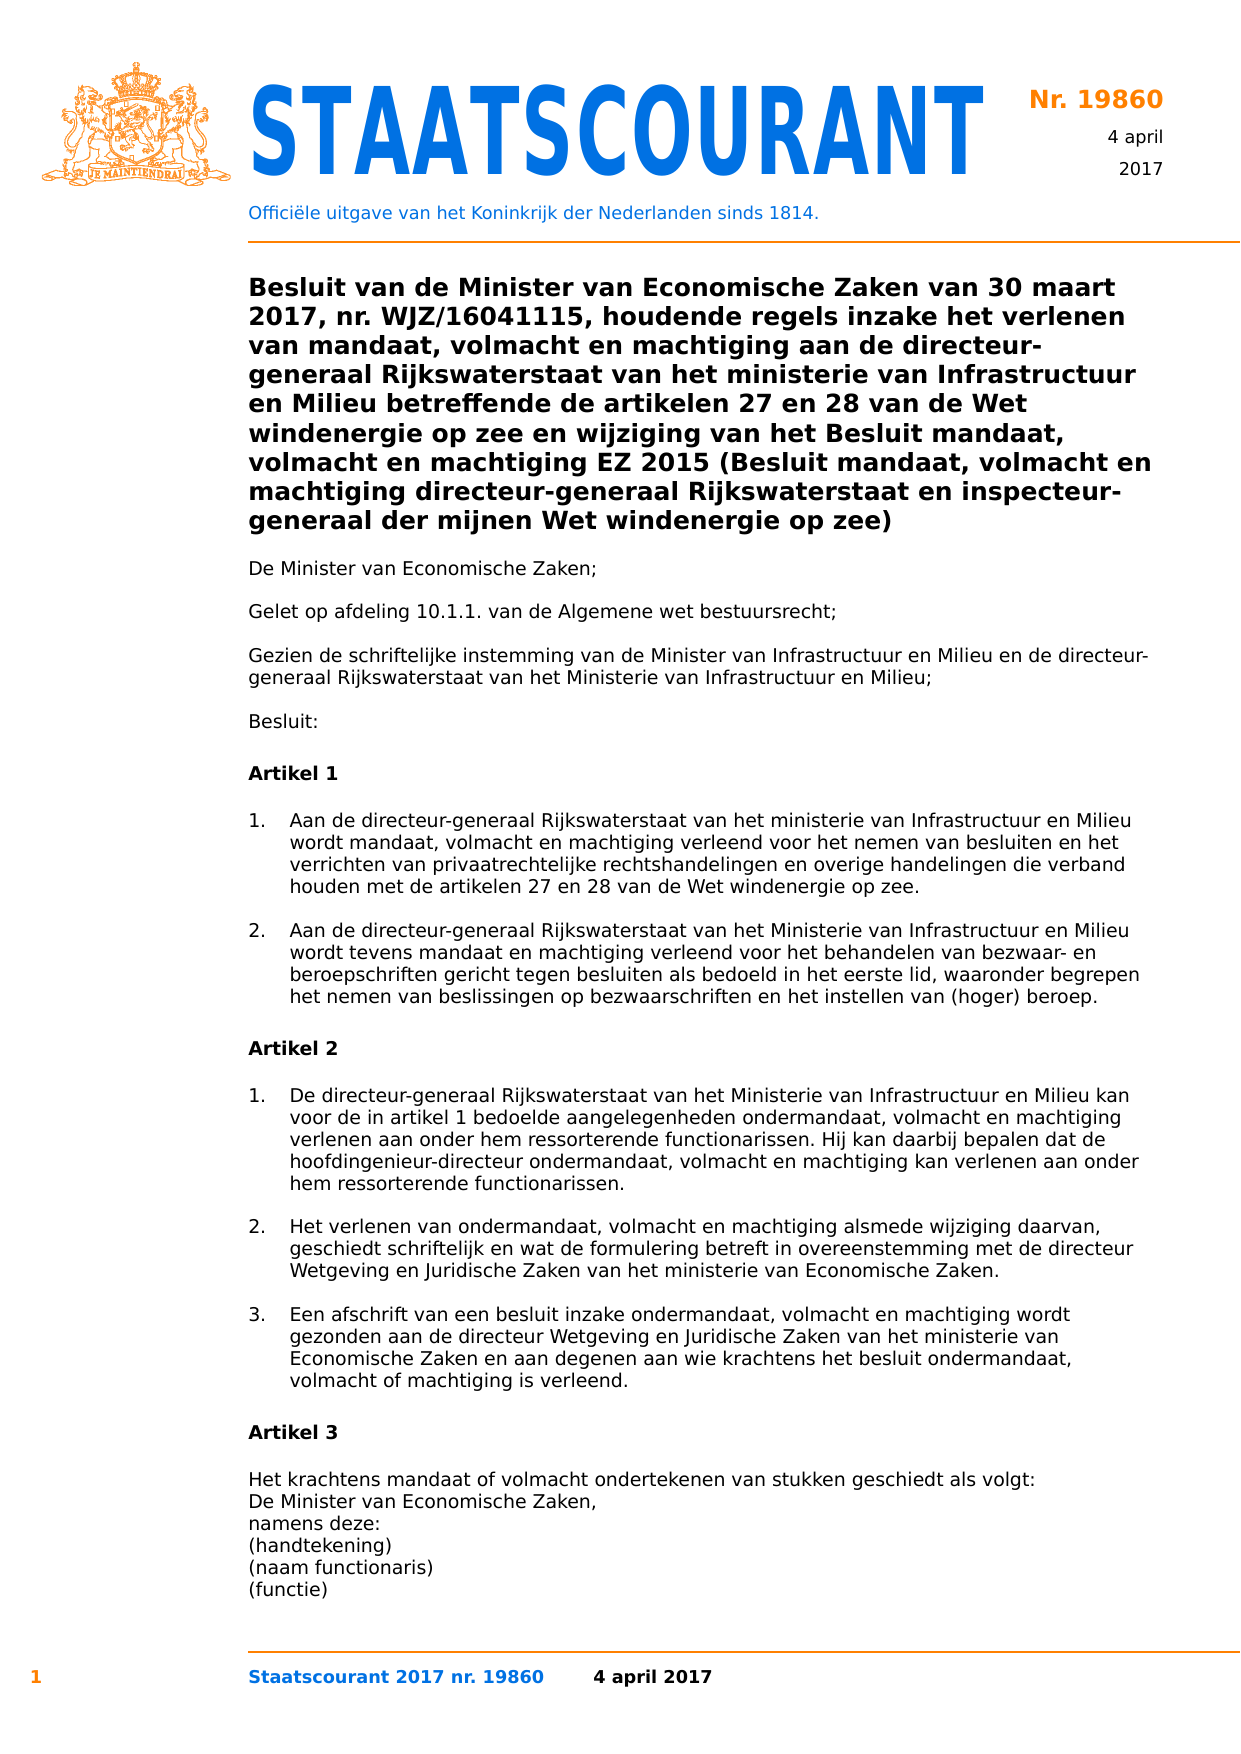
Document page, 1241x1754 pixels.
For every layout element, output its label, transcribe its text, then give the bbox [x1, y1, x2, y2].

text namens deze: [248, 1513, 1163, 1535]
text Gezien de schriftelijke instemming van de Minister van Infrastructuur en Milieu en de directeur-generaal Rijkswaterstaat van het Ministerie van Infrastructuur en Milieu; [248, 645, 1163, 689]
text Besluit: [248, 711, 1163, 733]
table_cell 2017 [998, 153, 1240, 203]
text Gelet op afdeling 10.1.1. van de Algemene wet bestuursrecht; [248, 601, 1163, 623]
text 2. Aan de directeur-generaal Rijkswaterstaat van het Ministerie van Infrastructuur en Milieu wordt tevens mandaat en machtiging verleend voor het behandelen van bezwaar- en beroepschriften gericht tegen besluiten als bedoeld in het eerste lid, waaronder begrepen het nemen van beslissingen op bezwaarschriften en het instellen van (hoger) beroep. [248, 920, 1163, 1008]
text 2. Het verlenen van ondermandaat, volmacht en machtiging alsmede wijziging daarvan, geschiedt schriftelijk en wat de formulering betreft in overeenstemming met de directeur Wetgeving en Juridische Zaken van het ministerie van Economische Zaken. [248, 1216, 1163, 1282]
table_cell Officiële uitgave van het Koninkrijk der Nederlanden sinds 1814. [248, 203, 1240, 241]
text 3. Een afschrift van een besluit inzake ondermandaat, volmacht en machtiging wordt gezonden aan de directeur Wetgeving en Juridische Zaken van het ministerie van Economische Zaken en aan degenen aan wie krachtens het besluit ondermandaat, volmacht of machtiging is verleend. [248, 1304, 1163, 1392]
text (handtekening) [248, 1535, 1163, 1557]
text 1. De directeur-generaal Rijkswaterstaat van het Ministerie van Infrastructuur en Milieu kan voor de in artikel 1 bedoelde aangelegenheden ondermandaat, volmacht en machtiging verlenen aan onder hem ressorterende functionarissen. Hij kan daarbij bepalen dat de hoofdingenieur-directeur ondermandaat, volmacht en machtiging kan verlenen aan onder hem ressorterende functionarissen. [248, 1084, 1163, 1194]
picture [41, 62, 231, 186]
subtitle Artikel 3 [248, 1422, 1163, 1444]
text De Minister van Economische Zaken, [248, 1491, 1163, 1513]
text De Minister van Economische Zaken; [248, 557, 1163, 579]
text Het krachtens mandaat of volmacht ondertekenen van stukken geschiedt als volgt: [248, 1469, 1163, 1491]
subtitle Artikel 1 [248, 763, 1163, 785]
table_header STAATSCOURANT [248, 62, 998, 203]
text 1. Aan de directeur-generaal Rijkswaterstaat van het ministerie van Infrastructuur en Milieu wordt mandaat, volmacht en machtiging verleend voor het nemen van besluiten en het verrichten van privaatrechtelijke rechtshandelingen en overige handelingen die verband houden met de artikelen 27 en 28 van de Wet windenergie op zee. [248, 810, 1163, 898]
text (naam functionaris) [248, 1557, 1163, 1579]
table_cell 4 april [998, 121, 1240, 153]
table_header Nr. 19860 [998, 62, 1240, 121]
subtitle Artikel 2 [248, 1038, 1163, 1059]
subtitle Besluit van de Minister van Economische Zaken van 30 maart 2017, nr. WJZ/16041115, houdende regels inzake het verlenen van mandaat, volmacht en machtiging aan de directeur-generaal Rijkswaterstaat van het ministerie van Infrastructuur en Milieu betreffende de artikelen 27 en 28 van de Wet windenergie op zee en wijziging van het Besluit mandaat, volmacht en machtiging EZ 2015 (Besluit mandaat, volmacht en machtiging directeur-generaal Rijkswaterstaat en inspecteur-generaal der mijnen Wet windenergie op zee) [248, 273, 1163, 536]
table_header [25, 62, 248, 241]
text (functie) [248, 1579, 1163, 1601]
